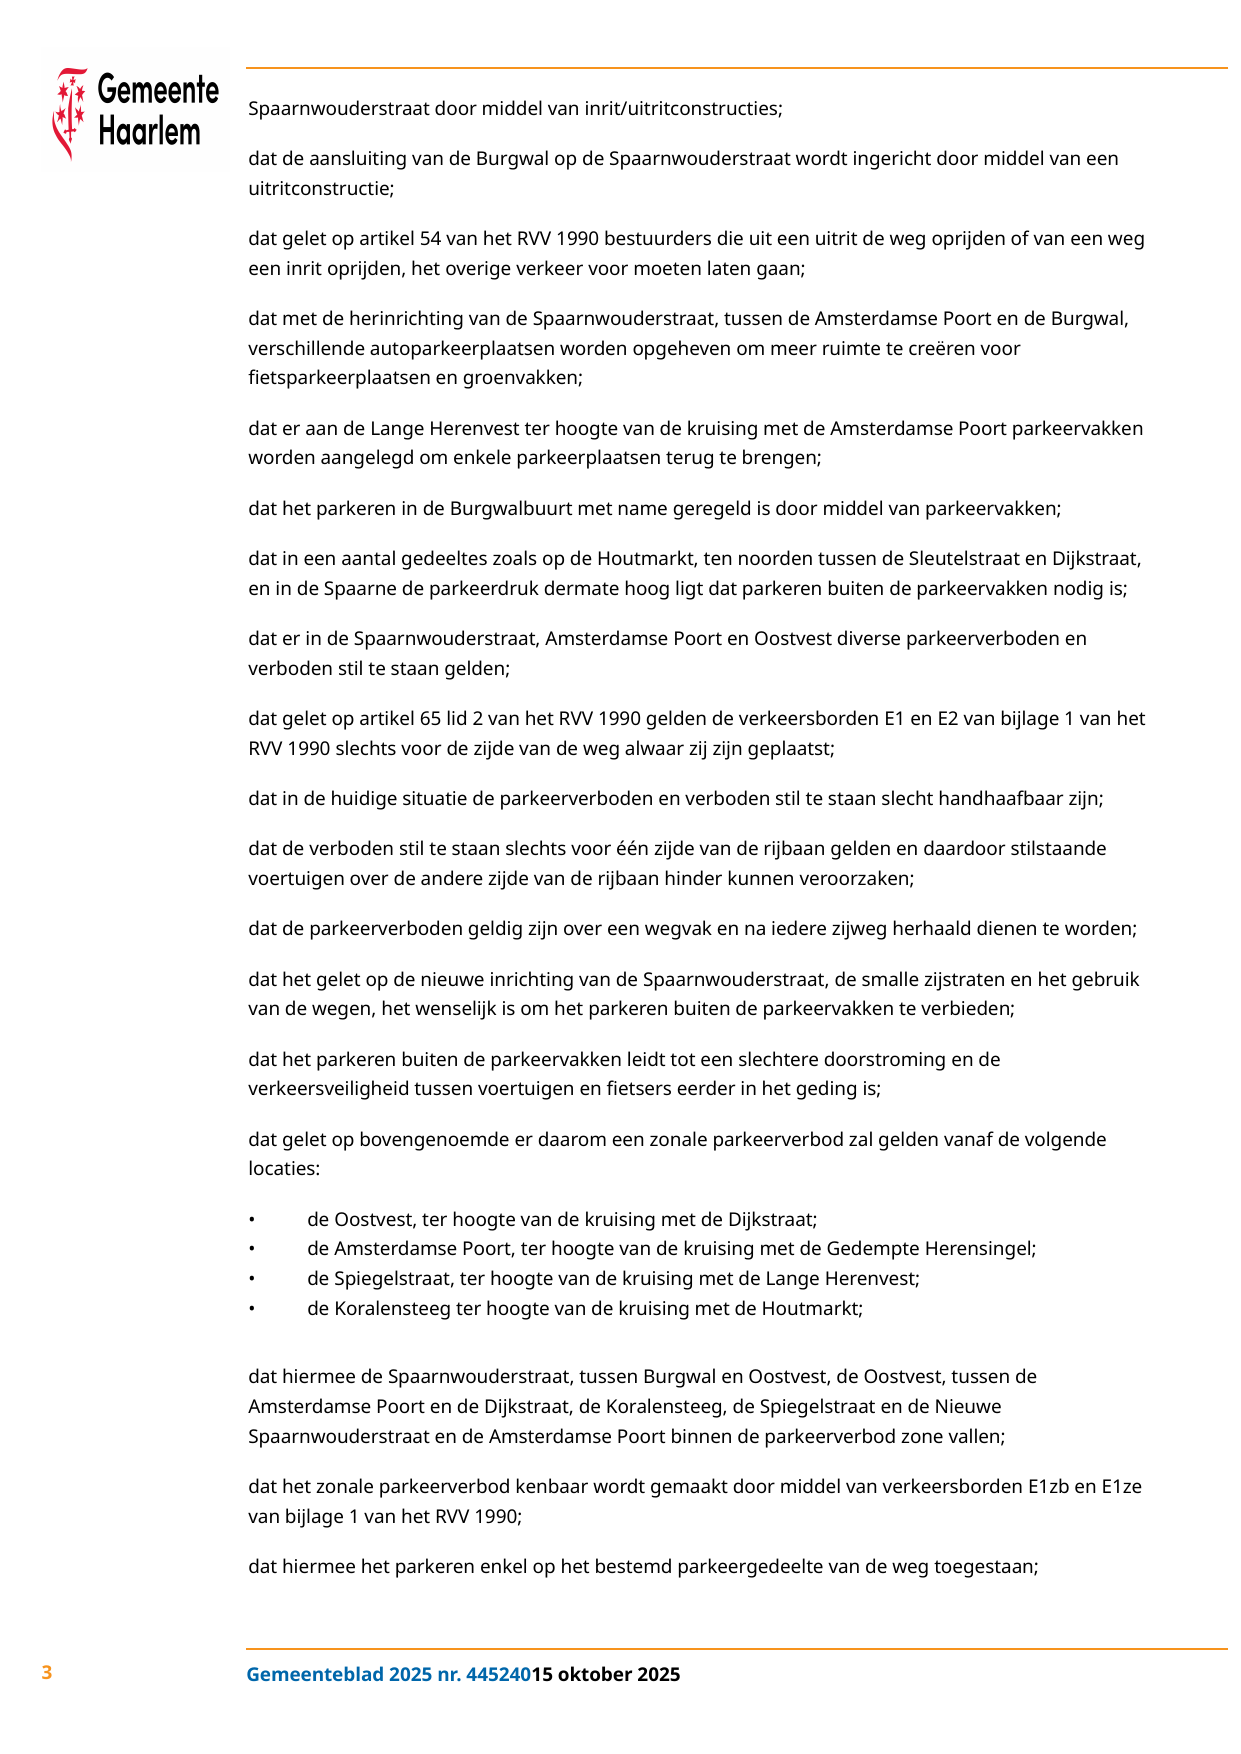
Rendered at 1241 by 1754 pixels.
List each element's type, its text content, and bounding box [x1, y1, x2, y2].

list de Amsterdamse Poort, ter hoogte van de kruising met de Gedempte Herensingel; [248, 1236, 1152, 1261]
text dat met de herinrichting van de Spaarnwouderstraat, tussen de Amsterdamse Poort en de Burgwal, verschillende autoparkeerplaatsen worden opgeheven om meer ruimte te creëren voor fietsparkeerplaatsen en groenvakken; [248, 305, 1152, 390]
list de Koralensteeg ter hoogte van de kruising met de Houtmarkt; [248, 1295, 1152, 1321]
list de Spiegelstraat, ter hoogte van de kruising met de Lange Herenvest; [248, 1265, 1152, 1291]
text dat er aan de Lange Herenvest ter hoogte van de kruising met de Amsterdamse Poort parkeervakken worden aangelegd om enkele parkeerplaatsen terug te brengen; [248, 415, 1152, 470]
text dat er in de Spaarnwouderstraat, Amsterdamse Poort en Oostvest diverse parkeerverboden en verboden stil te staan gelden; [248, 625, 1152, 681]
picture [41, 47, 231, 172]
text dat in de huidige situatie de parkeerverboden en verboden stil te staan slecht handhaafbaar zijn; [248, 785, 1152, 811]
text dat hiermee het parkeren enkel op het bestemd parkeergedeelte van de weg toegestaan; [248, 1553, 1152, 1579]
list de Oostvest, ter hoogte van de kruising met de Dijkstraat; [248, 1206, 1152, 1232]
text dat de parkeerverboden geldig zijn over een wegvak en na iedere zijweg herhaald dienen te worden; [248, 916, 1152, 941]
text dat in een aantal gedeeltes zoals op de Houtmarkt, ten noorden tussen de Sleutelstraat en Dijkstraat, en in de Spaarne de parkeerdruk dermate hoog ligt dat parkeren buiten de parkeervakken nodig is; [248, 545, 1152, 601]
text dat gelet op artikel 54 van het RVV 1990 bestuurders die uit een uitrit de weg oprijden of van een weg een inrit oprijden, het overige verkeer voor moeten laten gaan; [248, 225, 1152, 281]
text dat het zonale parkeerverbod kenbaar wordt gemaakt door middel van verkeersborden E1zb en E1ze van bijlage 1 van het RVV 1990; [248, 1473, 1152, 1528]
text dat gelet op bovengenoemde er daarom een zonale parkeerverbod zal gelden vanaf de volgende locaties: [248, 1126, 1152, 1181]
text dat het gelet op de nieuwe inrichting van de Spaarnwouderstraat, de smalle zijstraten en het gebruik van de wegen, het wenselijk is om het parkeren buiten de parkeervakken te verbieden; [248, 966, 1152, 1021]
text dat gelet op artikel 65 lid 2 van het RVV 1990 gelden de verkeersborden E1 en E2 van bijlage 1 van het RVV 1990 slechts voor de zijde van de weg alwaar zij zijn geplaatst; [248, 705, 1152, 761]
text dat de aansluiting van de Burgwal op de Spaarnwouderstraat wordt ingericht door middel van een uitritconstructie; [248, 145, 1152, 201]
text dat de verboden stil te staan slechts voor één zijde van de rijbaan gelden en daardoor stilstaande voertuigen over de andere zijde van de rijbaan hinder kunnen veroorzaken; [248, 836, 1152, 891]
text dat het parkeren in de Burgwalbuurt met name geregeld is door middel van parkeervakken; [248, 495, 1152, 521]
text dat het parkeren buiten de parkeervakken leidt tot een slechtere doorstroming en de verkeersveiligheid tussen voertuigen en fietsers eerder in het geding is; [248, 1046, 1152, 1101]
text Spaarnwouderstraat door middel van inrit/uitritconstructies; [248, 95, 1152, 121]
text dat hiermee de Spaarnwouderstraat, tussen Burgwal en Oostvest, de Oostvest, tussen de Amsterdamse Poort en de Dijkstraat, de Koralensteeg, de Spiegelstraat en de Nieuwe Spaarnwouderstraat en de Amsterdamse Poort binnen de parkeerverbod zone vallen; [248, 1364, 1152, 1448]
